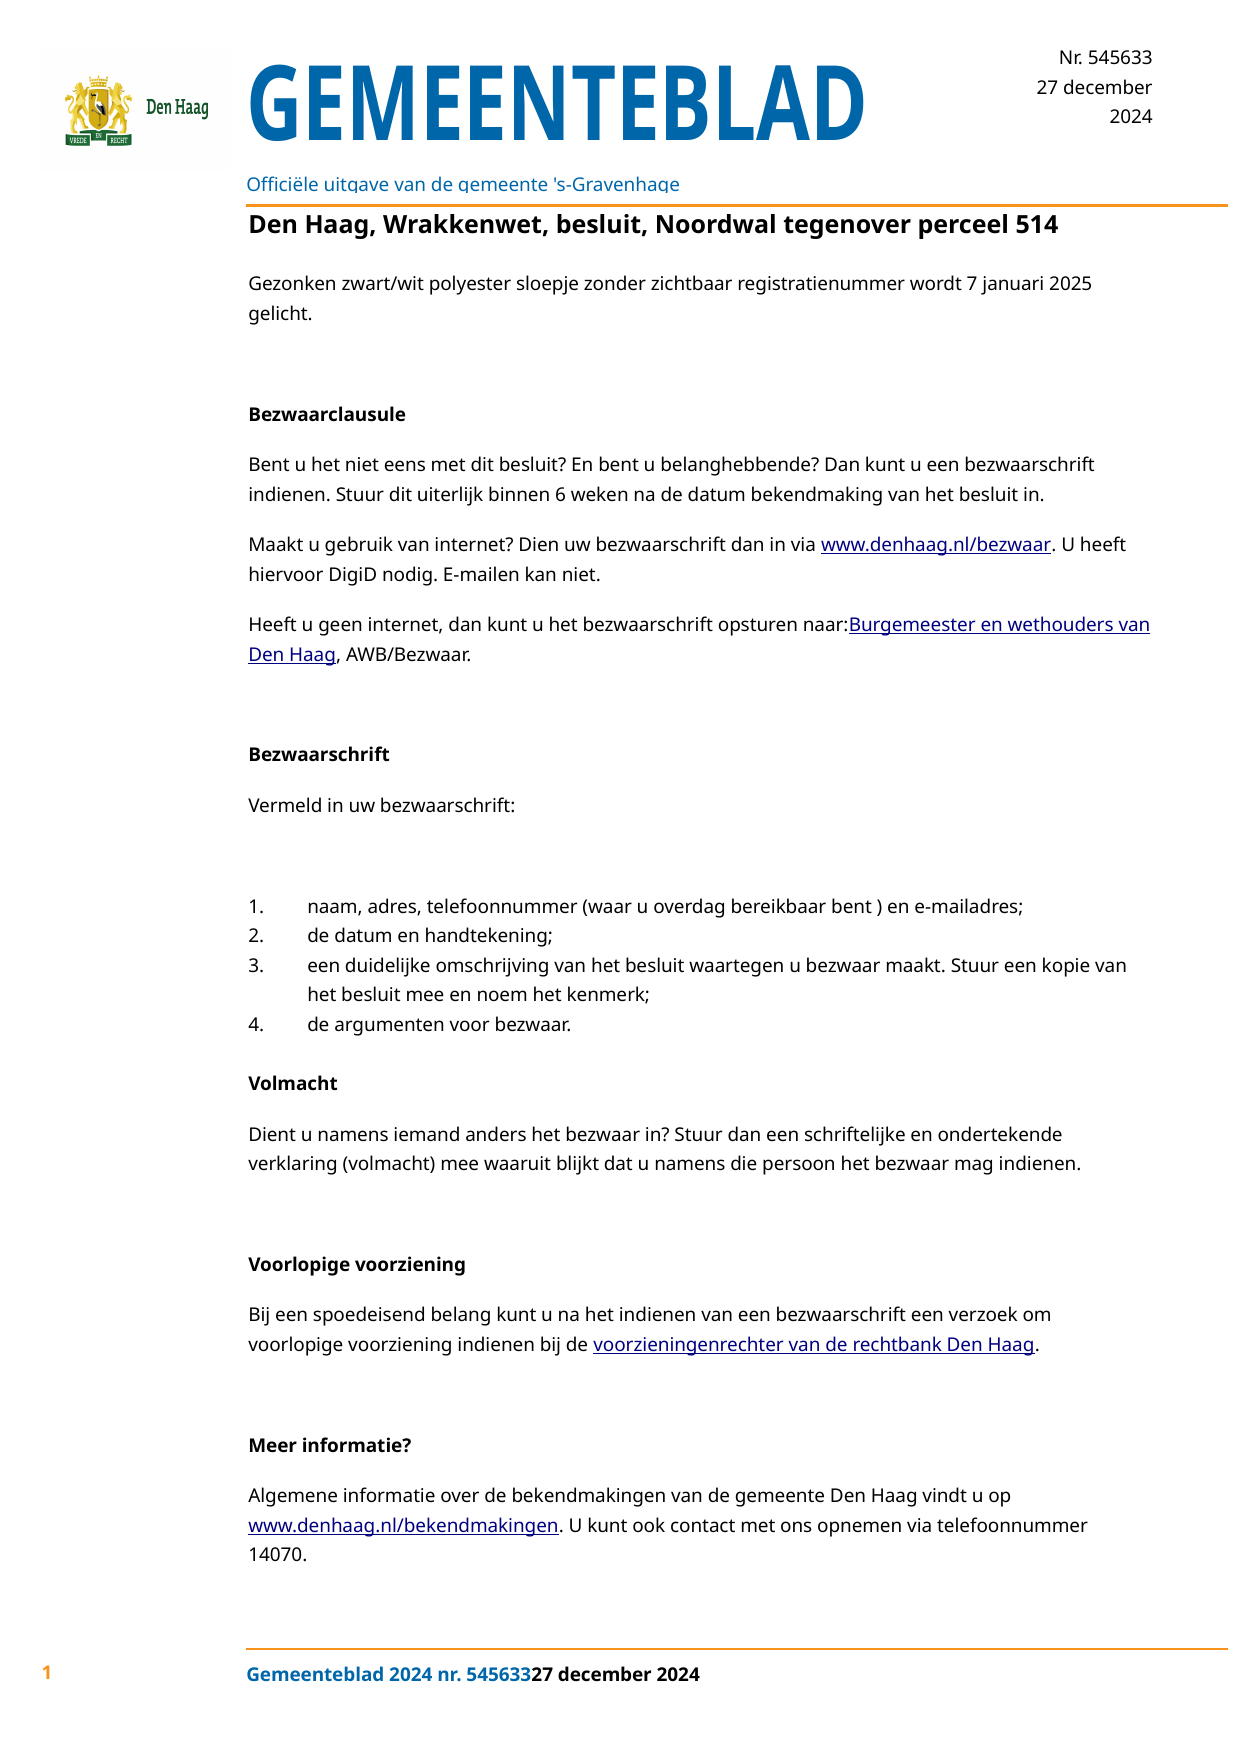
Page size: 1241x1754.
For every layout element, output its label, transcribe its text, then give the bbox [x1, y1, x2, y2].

text Bij een spoedeisend belang kunt u na het indienen van een bezwaarschrift een verzoek om voorlopige voorziening indienen bij de voorzieningenrechter van de rechtbank Den Haag. [248, 1302, 1152, 1357]
list de datum en handtekening; [248, 922, 1152, 948]
text Bezwaarschrift [248, 742, 1152, 767]
text Maakt u gebruik van internet? Dien uw bezwaarschrift dan in via www.denhaag.nl/bezwaar. U heeft hiervoor DigiD nodig. E-mailen kan niet. [248, 531, 1152, 586]
text Den Haag, Wrakkenwet, besluit, Noordwal tegenover perceel 514 [248, 207, 1152, 241]
list naam, adres, telefoonnummer (waar u overdag bereikbaar bent ) en e-mailadres; [248, 893, 1152, 918]
text Bezwaarclausule [248, 401, 1152, 426]
text Voorlopige voorziening [248, 1251, 1152, 1277]
text Algemene informatie over de bekendmakingen van de gemeente Den Haag vindt u op www.denhaag.nl/bekendmakingen. U kunt ook contact met ons opnemen via telefoonnummer 14070. [248, 1482, 1152, 1567]
text Gezonken zwart/wit polyester sloepje zonder zichtbaar registratienummer wordt 7 januari 2025 gelicht. [248, 270, 1152, 326]
text Meer informatie? [248, 1432, 1152, 1458]
list de argumenten voor bezwaar. [248, 1011, 1152, 1037]
picture [41, 47, 231, 172]
text Vermeld in uw bezwaarschrift: [248, 792, 1152, 818]
text Heeft u geen internet, dan kunt u het bezwaarschrift opsturen naar:Burgemeester en wethouders van Den Haag, AWB/Bezwaar. [248, 611, 1152, 666]
list een duidelijke omschrijving van het besluit waartegen u bezwaar maakt. Stuur een kopie van het besluit mee en noem het kenmerk; [248, 952, 1152, 1007]
text Dient u namens iemand anders het bezwaar in? Stuur dan een schriftelijke en ondertekende verklaring (volmacht) mee waaruit blijkt dat u namens die persoon het bezwaar mag indienen. [248, 1121, 1152, 1176]
text Bent u het niet eens met dit besluit? En bent u belanghebbende? Dan kunt u een bezwaarschrift indienen. Stuur dit uiterlijk binnen 6 weken na de datum bekendmaking van het besluit in. [248, 451, 1152, 506]
text Volmacht [248, 1070, 1152, 1096]
